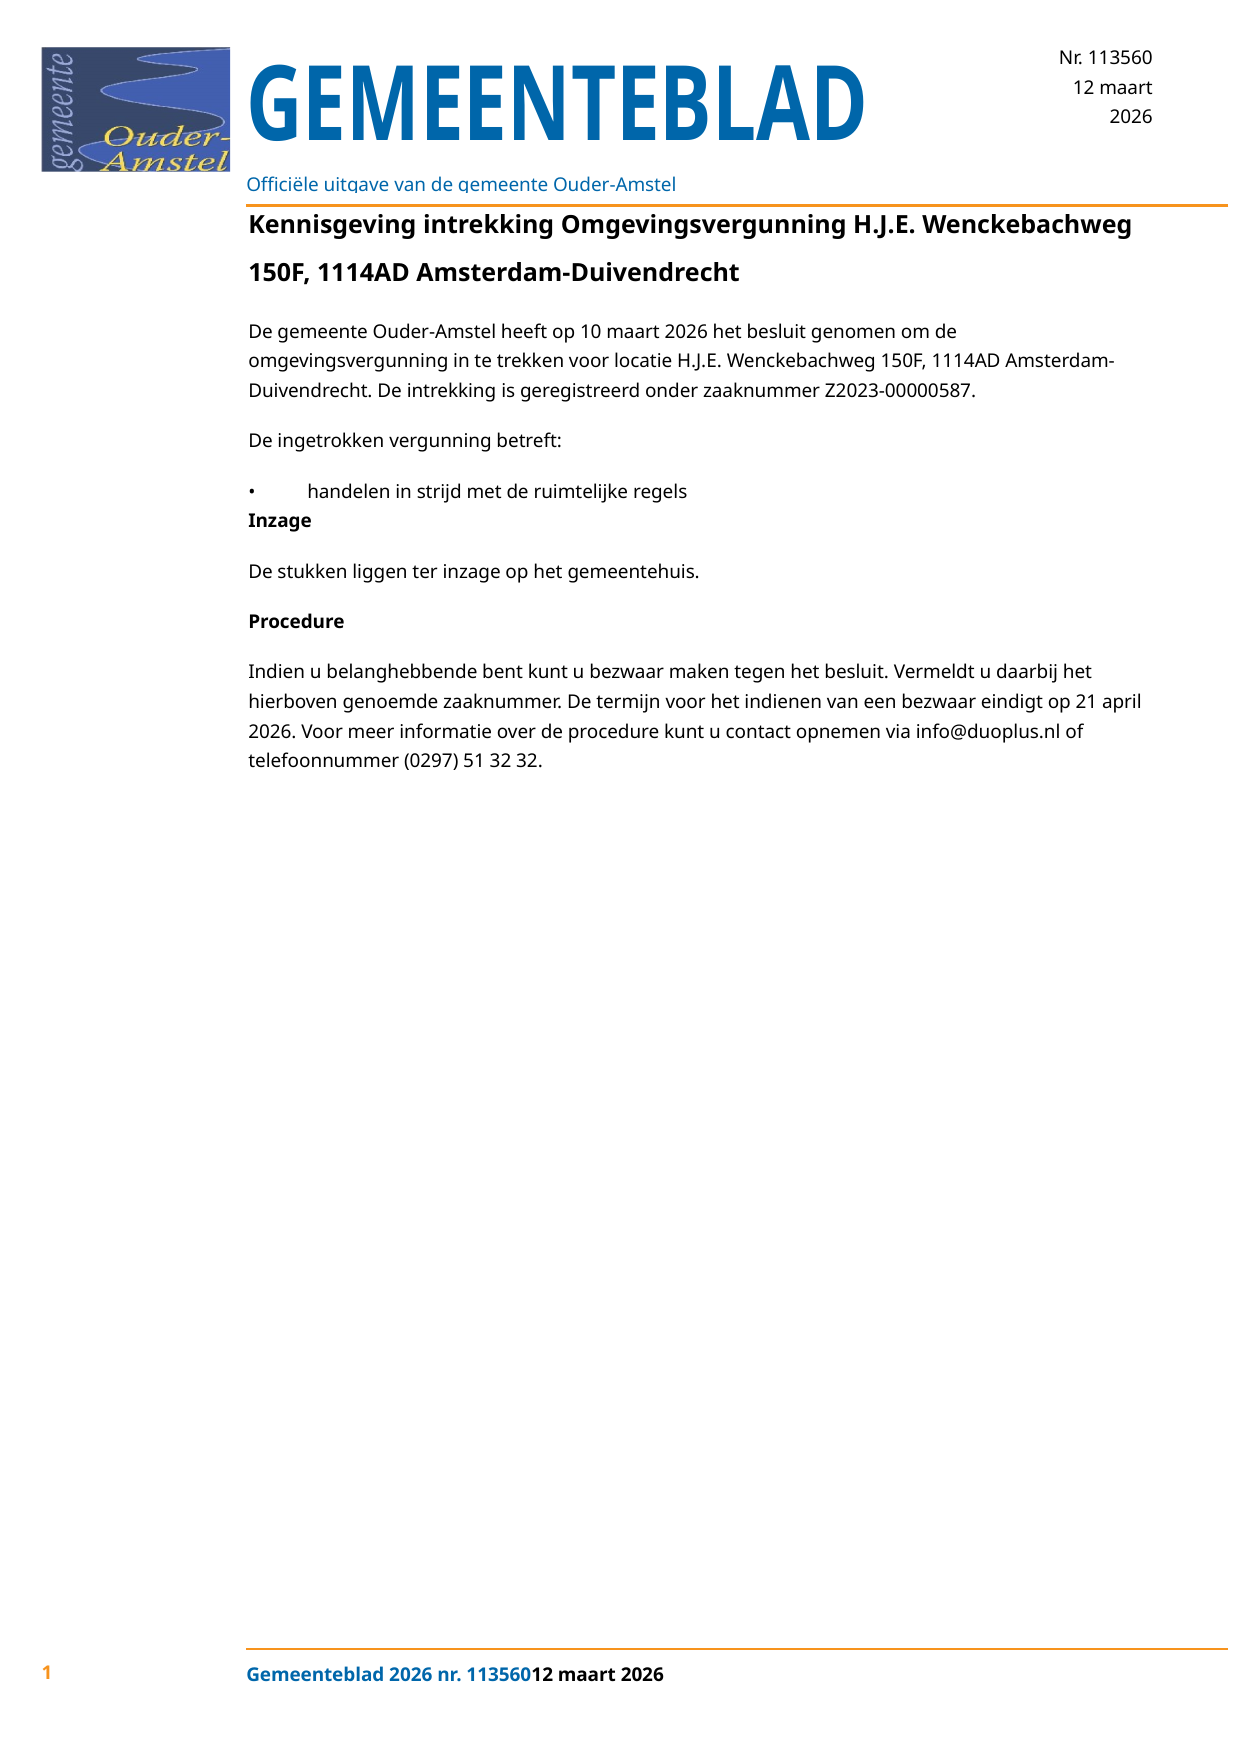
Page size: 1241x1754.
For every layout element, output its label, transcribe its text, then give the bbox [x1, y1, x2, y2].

text Inzage [248, 507, 1152, 533]
text De ingetrokken vergunning betreft: [248, 427, 1152, 453]
list handelen in strijd met de ruimtelijke regels [248, 478, 1152, 504]
text Indien u belanghebbende bent kunt u bezwaar maken tegen het besluit. Vermeldt u daarbij het hierboven genoemde zaaknummer. De termijn voor het indienen van een bezwaar eindigt op 21 april 2026. Voor meer informatie over de procedure kunt u contact opnemen via info@duoplus.nl of telefoonnummer (0297) 51 32 32. [248, 659, 1152, 773]
text Procedure [248, 608, 1152, 634]
text De stukken liggen ter inzage op het gemeentehuis. [248, 558, 1152, 584]
text De gemeente Ouder-Amstel heeft op 10 maart 2026 het besluit genomen om de omgevingsvergunning in te trekken voor locatie H.J.E. Wenckebachweg 150F, 1114AD Amsterdam-Duivendrecht. De intrekking is geregistreerd onder zaaknummer Z2023-00000587. [248, 318, 1152, 403]
picture [41, 47, 231, 172]
text Kennisgeving intrekking Omgevingsvergunning H.J.E. Wenckebachweg 150F, 1114AD Amsterdam-Duivendrecht [248, 207, 1152, 288]
